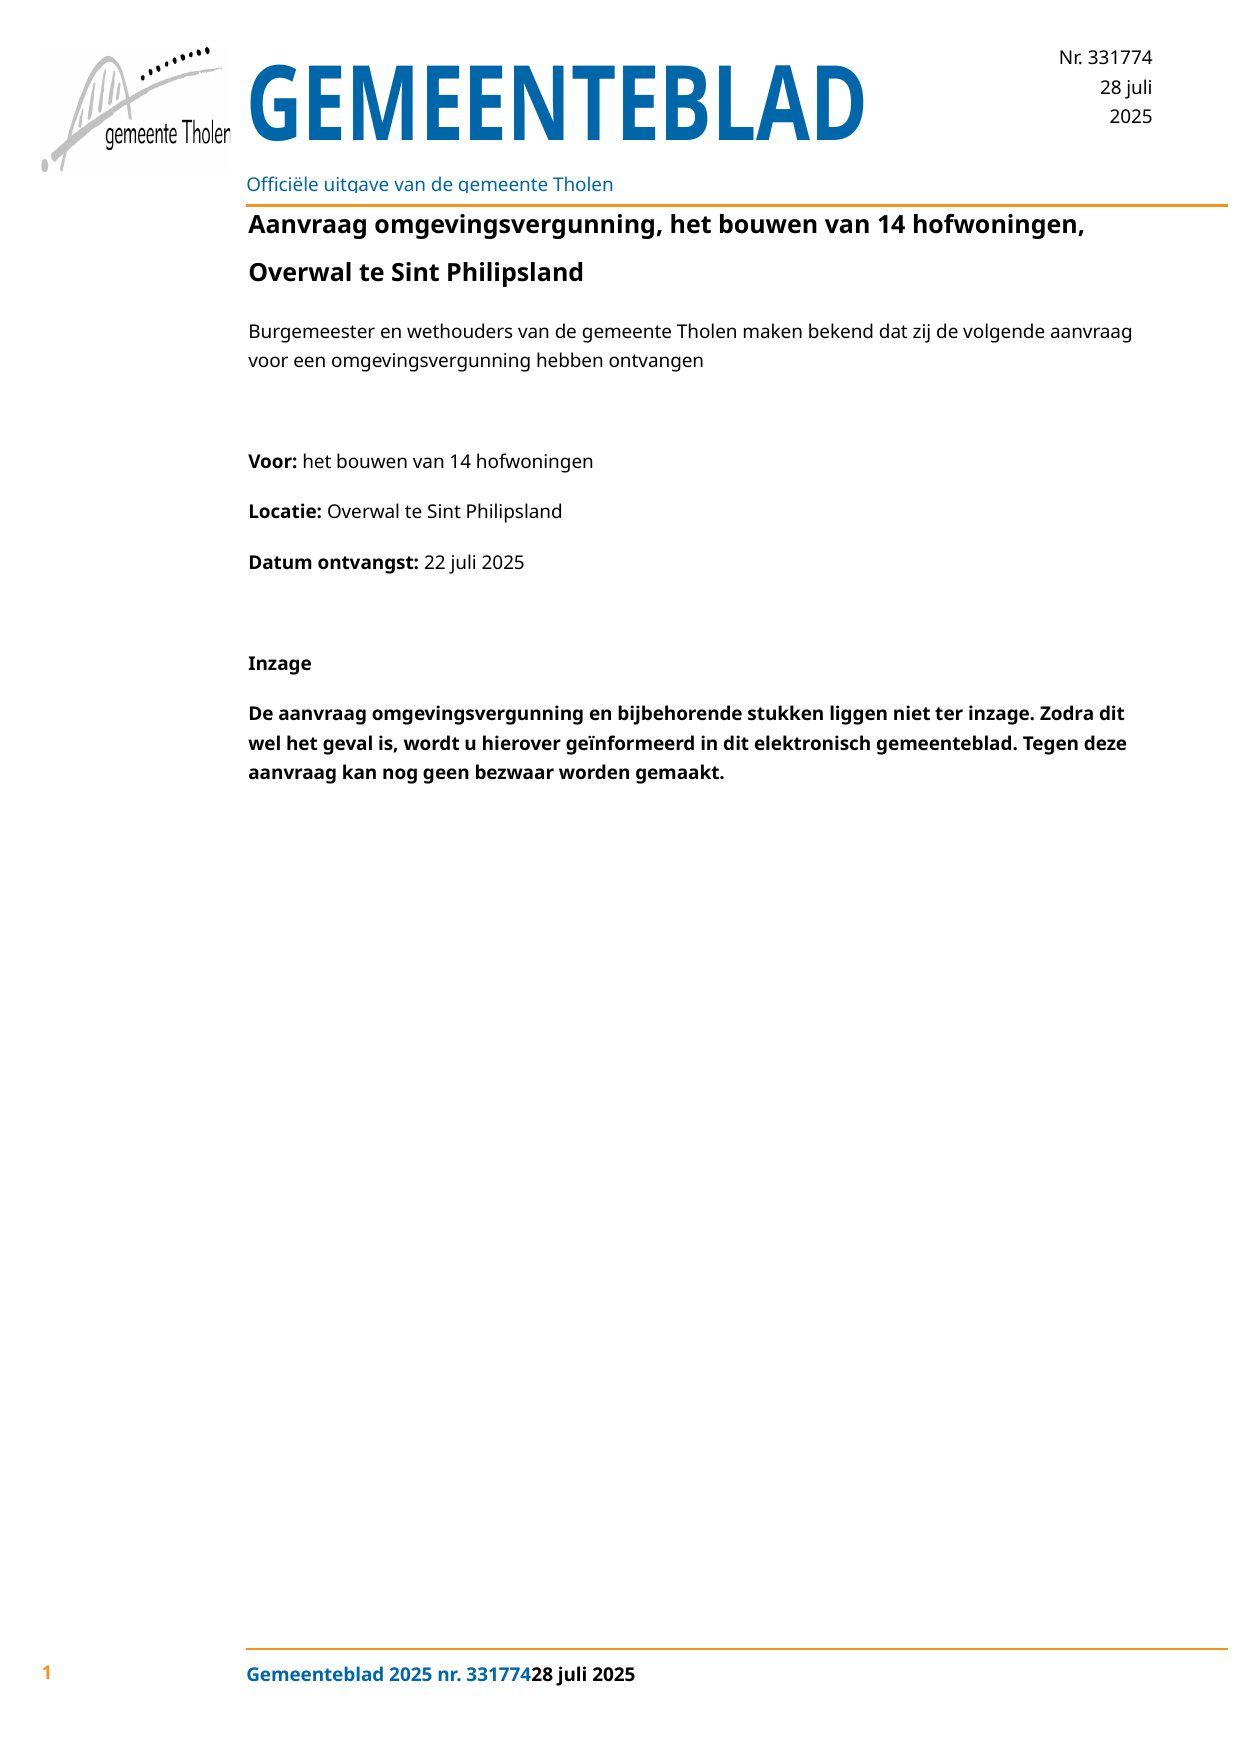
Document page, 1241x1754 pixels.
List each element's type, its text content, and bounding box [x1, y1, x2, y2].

text Voor: het bouwen van 14 hofwoningen [248, 448, 1152, 474]
text De aanvraag omgevingsvergunning en bijbehorende stukken liggen niet ter inzage. Zodra dit wel het geval is, wordt u hierover geïnformeerd in dit elektronisch gemeenteblad. Tegen deze aanvraag kan nog geen bezwaar worden gemaakt. [248, 700, 1152, 785]
text Datum ontvangst: 22 juli 2025 [248, 549, 1152, 575]
text Burgemeester en wethouders van de gemeente Tholen maken bekend dat zij de volgende aanvraag voor een omgevingsvergunning hebben ontvangen [248, 318, 1152, 373]
text Aanvraag omgevingsvergunning, het bouwen van 14 hofwoningen, Overwal te Sint Philipsland [248, 207, 1152, 288]
text Locatie: Overwal te Sint Philipsland [248, 499, 1152, 524]
picture [41, 47, 231, 172]
text Inzage [248, 650, 1152, 676]
